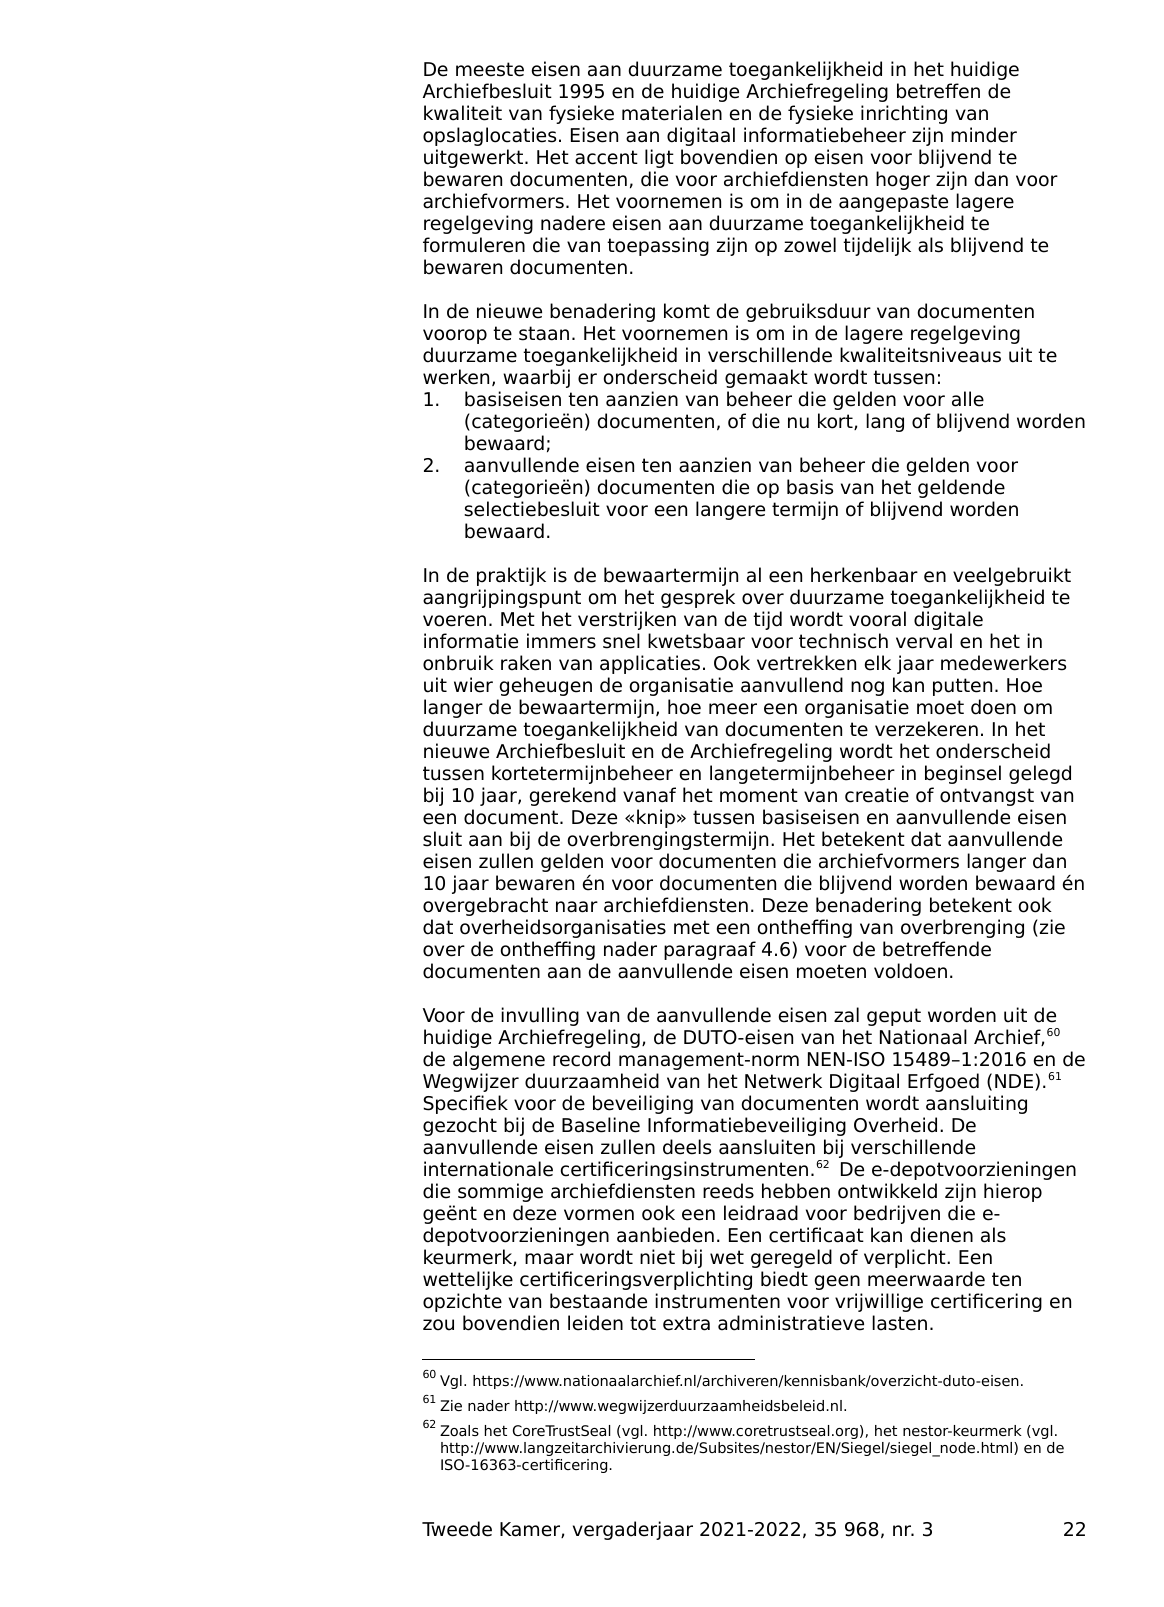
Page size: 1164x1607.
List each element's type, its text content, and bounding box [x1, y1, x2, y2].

text 1. basiseisen ten aanzien van beheer die gelden voor alle (categorieën) documenten, of die nu kort, lang of blijvend worden bewaard; [422, 389, 1087, 455]
text Zie nader http://www.wegwijzerduurzaamheidsbeleid.nl. [422, 1393, 1087, 1416]
text In de praktijk is de bewaartermijn al een herkenbaar en veelgebruikt aangrijpingspunt om het gesprek over duurzame toegankelijkheid te voeren. Met het verstrijken van de tijd wordt vooral digitale informatie immers snel kwetsbaar voor technisch verval en het in onbruik raken van applicaties. Ook vertrekken elk jaar medewerkers uit wier geheugen de organisatie aanvullend nog kan putten. Hoe langer de bewaartermijn, hoe meer een organisatie moet doen om duurzame toegankelijkheid van documenten te verzekeren. In het nieuwe Archiefbesluit en de Archiefregeling wordt het onderscheid tussen kortetermijnbeheer en langetermijnbeheer in beginsel gelegd bij 10 jaar, gerekend vanaf het moment van creatie of ontvangst van een document. Deze «knip» tussen basiseisen en aanvullende eisen sluit aan bij de overbrengingstermijn. Het betekent dat aanvullende eisen zullen gelden voor documenten die archiefvormers langer dan 10 jaar bewaren én voor documenten die blijvend worden bewaard én overgebracht naar archiefdiensten. Deze benadering betekent ook dat overheidsorganisaties met een ontheffing van overbrenging (zie over de ontheffing nader paragraaf 4.6) voor de betreffende documenten aan de aanvullende eisen moeten voldoen. [422, 565, 1087, 983]
text In de nieuwe benadering komt de gebruiksduur van documenten voorop te staan. Het voornemen is om in de lagere regelgeving duurzame toegankelijkheid in verschillende kwaliteitsniveaus uit te werken, waarbij er onderscheid gemaakt wordt tussen: [422, 301, 1087, 389]
text Vgl. https://www.nationaalarchief.nl/archiveren/kennisbank/overzicht-duto-eisen. [422, 1368, 1087, 1391]
text Voor de invulling van de aanvullende eisen zal geput worden uit de huidige Archiefregeling, de DUTO-eisen van het Nationaal Archief, de algemene record management-norm NEN-ISO 15489–1:2016 en de Wegwijzer duurzaamheid van het Netwerk Digitaal Erfgoed (NDE). Specifiek voor de beveiliging van documenten wordt aansluiting gezocht bij de Baseline Informatiebeveiliging Overheid. De aanvullende eisen zullen deels aansluiten bij verschillende internationale certificeringsinstrumenten. De e-depotvoorzieningen die sommige archiefdiensten reeds hebben ontwikkeld zijn hierop geënt en deze vormen ook een leidraad voor bedrijven die e-depotvoorzieningen aanbieden. Een certificaat kan dienen als keurmerk, maar wordt niet bij wet geregeld of verplicht. Een wettelijke certificeringsverplichting biedt geen meerwaarde ten opzichte van bestaande instrumenten voor vrijwillige certificering en zou bovendien leiden tot extra administratieve lasten. [422, 1005, 1087, 1334]
text Zoals het CoreTrustSeal (vgl. http://www.coretrustseal.org), het nestor-keurmerk (vgl. http://www.langzeitarchivierung.de/Subsites/nestor/EN/Siegel/siegel_node.html) en de ISO-16363-certificering. [422, 1418, 1087, 1474]
text De meeste eisen aan duurzame toegankelijkheid in het huidige Archiefbesluit 1995 en de huidige Archiefregeling betreffen de kwaliteit van fysieke materialen en de fysieke inrichting van opslaglocaties. Eisen aan digitaal informatiebeheer zijn minder uitgewerkt. Het accent ligt bovendien op eisen voor blijvend te bewaren documenten, die voor archiefdiensten hoger zijn dan voor archiefvormers. Het voornemen is om in de aangepaste lagere regelgeving nadere eisen aan duurzame toegankelijkheid te formuleren die van toepassing zijn op zowel tijdelijk als blijvend te bewaren documenten. [422, 59, 1087, 279]
text 2. aanvullende eisen ten aanzien van beheer die gelden voor (categorieën) documenten die op basis van het geldende selectiebesluit voor een langere termijn of blijvend worden bewaard. [422, 455, 1087, 543]
